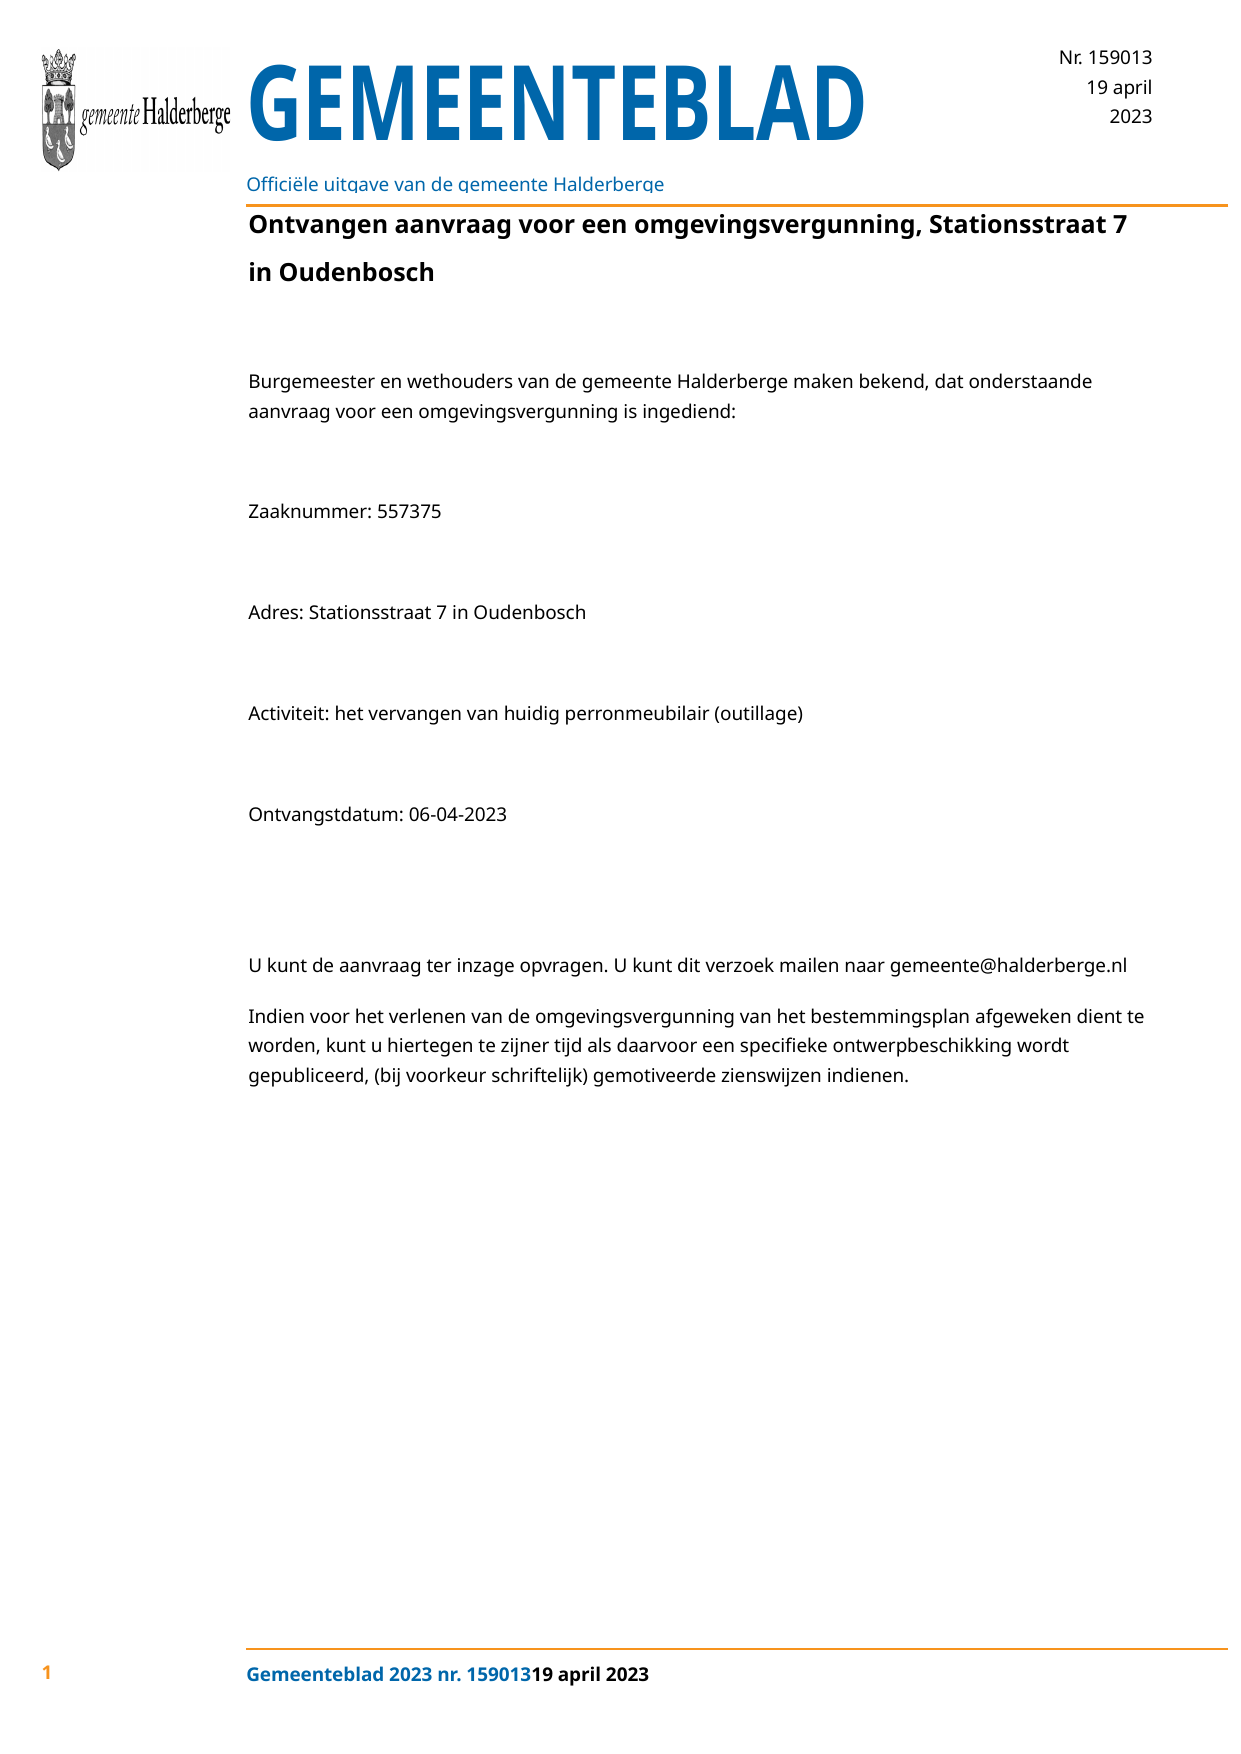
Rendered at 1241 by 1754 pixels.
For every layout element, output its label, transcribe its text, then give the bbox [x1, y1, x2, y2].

text Zaaknummer: 557375 [248, 499, 1152, 524]
text U kunt de aanvraag ter inzage opvragen. U kunt dit verzoek mailen naar gemeente@halderberge.nl [248, 952, 1152, 978]
text Burgemeester en wethouders van de gemeente Halderberge maken bekend, dat onderstaande aanvraag voor een omgevingsvergunning is ingediend: [248, 368, 1152, 424]
text Adres: Stationsstraat 7 in Oudenbosch [248, 599, 1152, 625]
text Ontvangstdatum: 06-04-2023 [248, 801, 1152, 827]
picture [41, 47, 231, 172]
text Indien voor het verlenen van de omgevingsvergunning van het bestemmingsplan afgeweken dient te worden, kunt u hiertegen te zijner tijd als daarvoor een specifieke ontwerpbeschikking wordt gepubliceerd, (bij voorkeur schriftelijk) gemotiveerde zienswijzen indienen. [248, 1003, 1152, 1088]
text Activiteit: het vervangen van huidig perronmeubilair (outillage) [248, 700, 1152, 726]
text Ontvangen aanvraag voor een omgevingsvergunning, Stationsstraat 7 in Oudenbosch [248, 207, 1152, 288]
